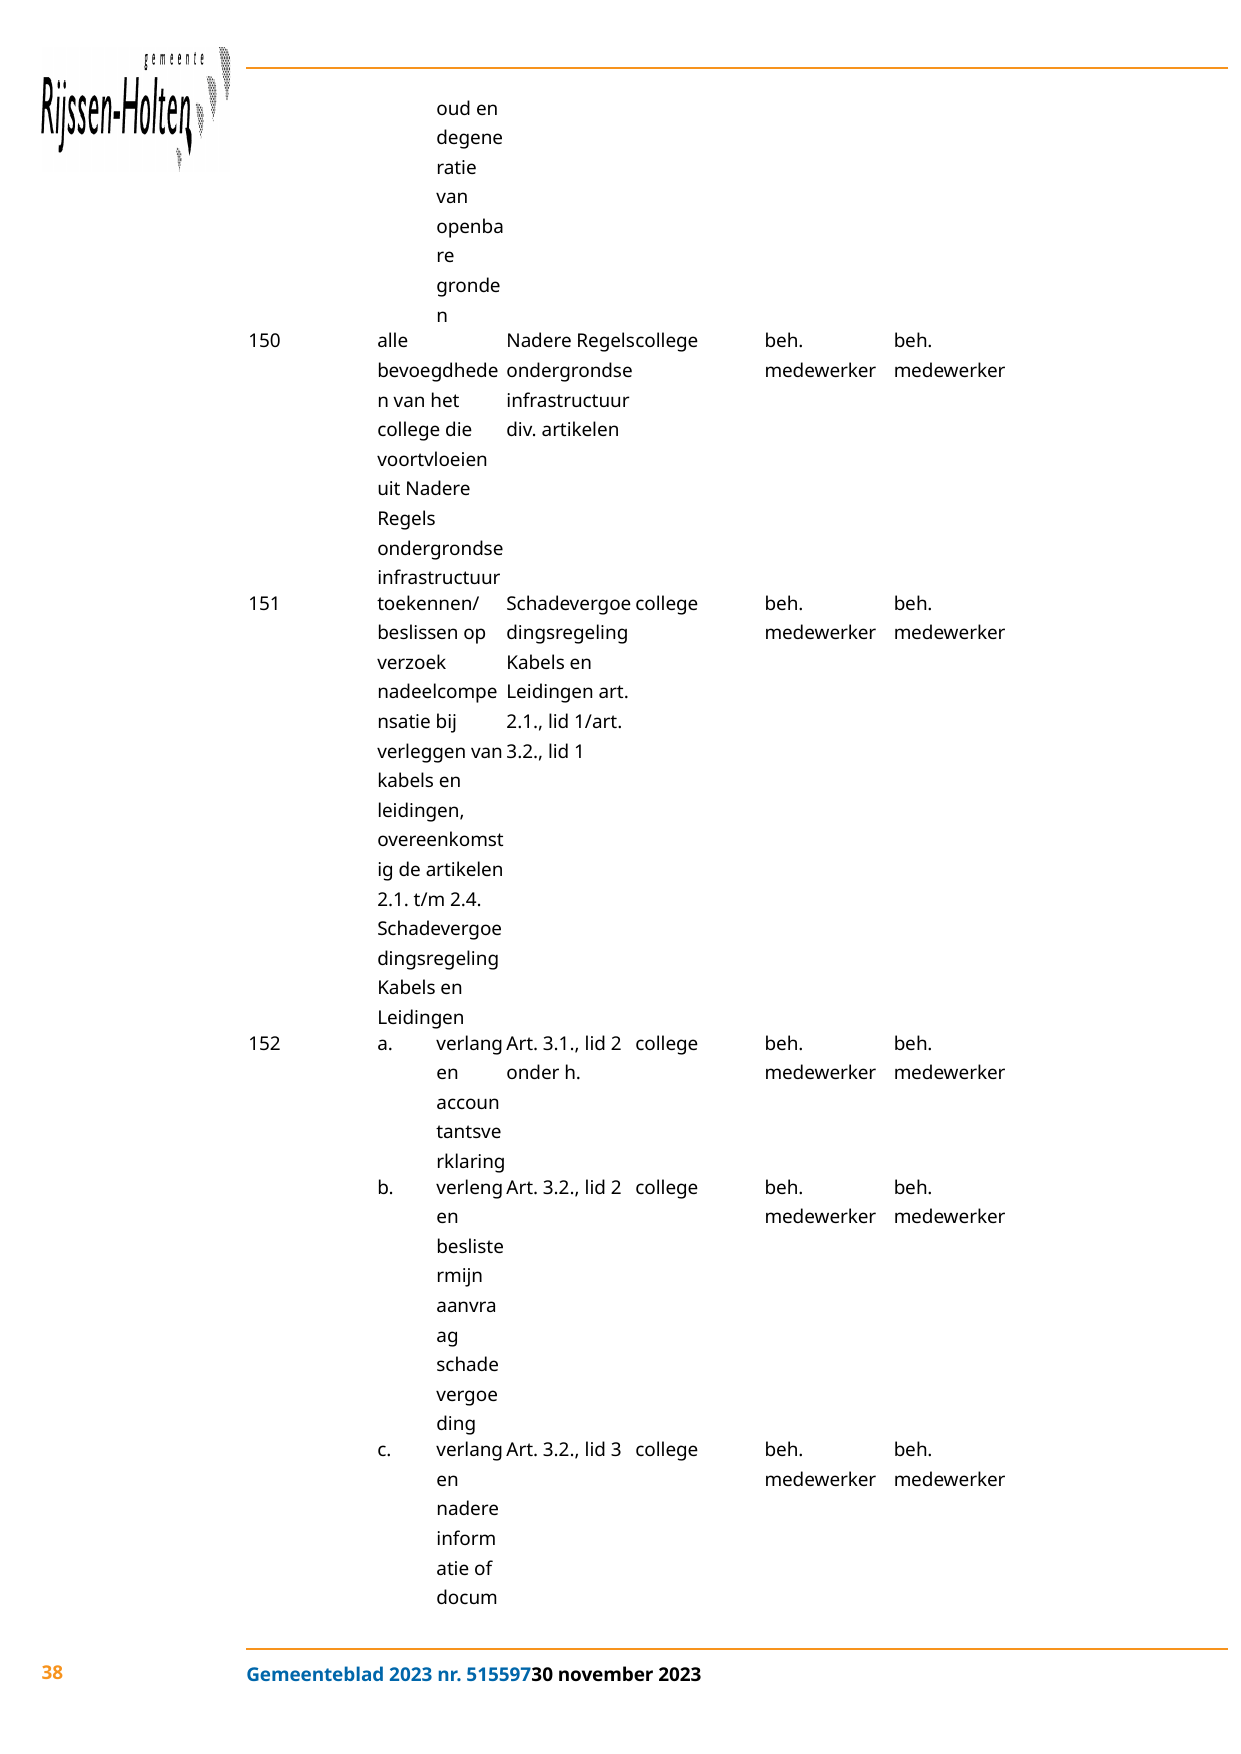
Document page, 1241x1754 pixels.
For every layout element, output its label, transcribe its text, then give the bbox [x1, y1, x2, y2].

table_cell [1023, 1436, 1152, 1610]
table_cell toekennen/beslissen op verzoek nadeelcompensatie bij verleggen van kabels en leidingen, overeenkomstig de artikelen 2.1. t/m 2.4. Schadevergoedingsregeling Kabels en Leidingen [377, 590, 506, 1030]
table_cell [248, 1436, 377, 1610]
table_cell [635, 95, 764, 328]
table_cell [1023, 1174, 1152, 1436]
table_cell beh. medewerker [764, 1030, 893, 1174]
table_cell beh. medewerker [894, 1030, 1022, 1174]
table_cell beh. medewerker [894, 328, 1022, 590]
table_cell oud en degeneratie van openbare gronden [377, 95, 506, 328]
table_cell [248, 95, 377, 328]
table_cell college [635, 1436, 764, 1610]
table_cell college [635, 1030, 764, 1174]
table_cell [1023, 1030, 1152, 1174]
table_cell beh. medewerker [764, 1174, 893, 1436]
table_cell [248, 1174, 377, 1436]
table_cell [894, 95, 1022, 328]
table_cell beh. medewerker [764, 590, 893, 1030]
table_cell Nadere Regels ondergrondse infrastructuur div. artikelen [506, 328, 635, 590]
table_cell Schadevergoedingsregeling Kabels en Leidingen art. 2.1., lid 1/art. 3.2., lid 1 [506, 590, 635, 1030]
table_cell beh. medewerker [894, 1174, 1022, 1436]
table_cell 151 [248, 590, 377, 1030]
table_cell Art. 3.2., lid 3 [506, 1436, 635, 1610]
table_cell Art. 3.2., lid 2 [506, 1174, 635, 1436]
table_cell Art. 3.1., lid 2 onder h. [506, 1030, 635, 1174]
table_cell 150 [248, 328, 377, 590]
table_cell [1023, 95, 1152, 328]
table_cell beh. medewerker [894, 1436, 1022, 1610]
table_cell verlengen beslistermijn aanvraag schadevergoeding [377, 1174, 506, 1436]
table_cell college [635, 590, 764, 1030]
table_cell alle bevoegdheden van het college die voortvloeien uit Nadere Regels ondergrondse infrastructuur [377, 328, 506, 590]
table_cell [764, 95, 893, 328]
table_cell verlangen accountantsverklaring [377, 1030, 506, 1174]
table_cell [1023, 590, 1152, 1030]
table_cell [1023, 328, 1152, 590]
table_cell beh. medewerker [894, 590, 1022, 1030]
table_cell beh. medewerker [764, 328, 893, 590]
table_cell 152 [248, 1030, 377, 1174]
table_cell college [635, 328, 764, 590]
table_cell beh. medewerker [764, 1436, 893, 1610]
table_cell verlangen nadere informatie of docum [377, 1436, 506, 1610]
picture [41, 47, 231, 172]
table_cell college [635, 1174, 764, 1436]
table_cell [506, 95, 635, 328]
